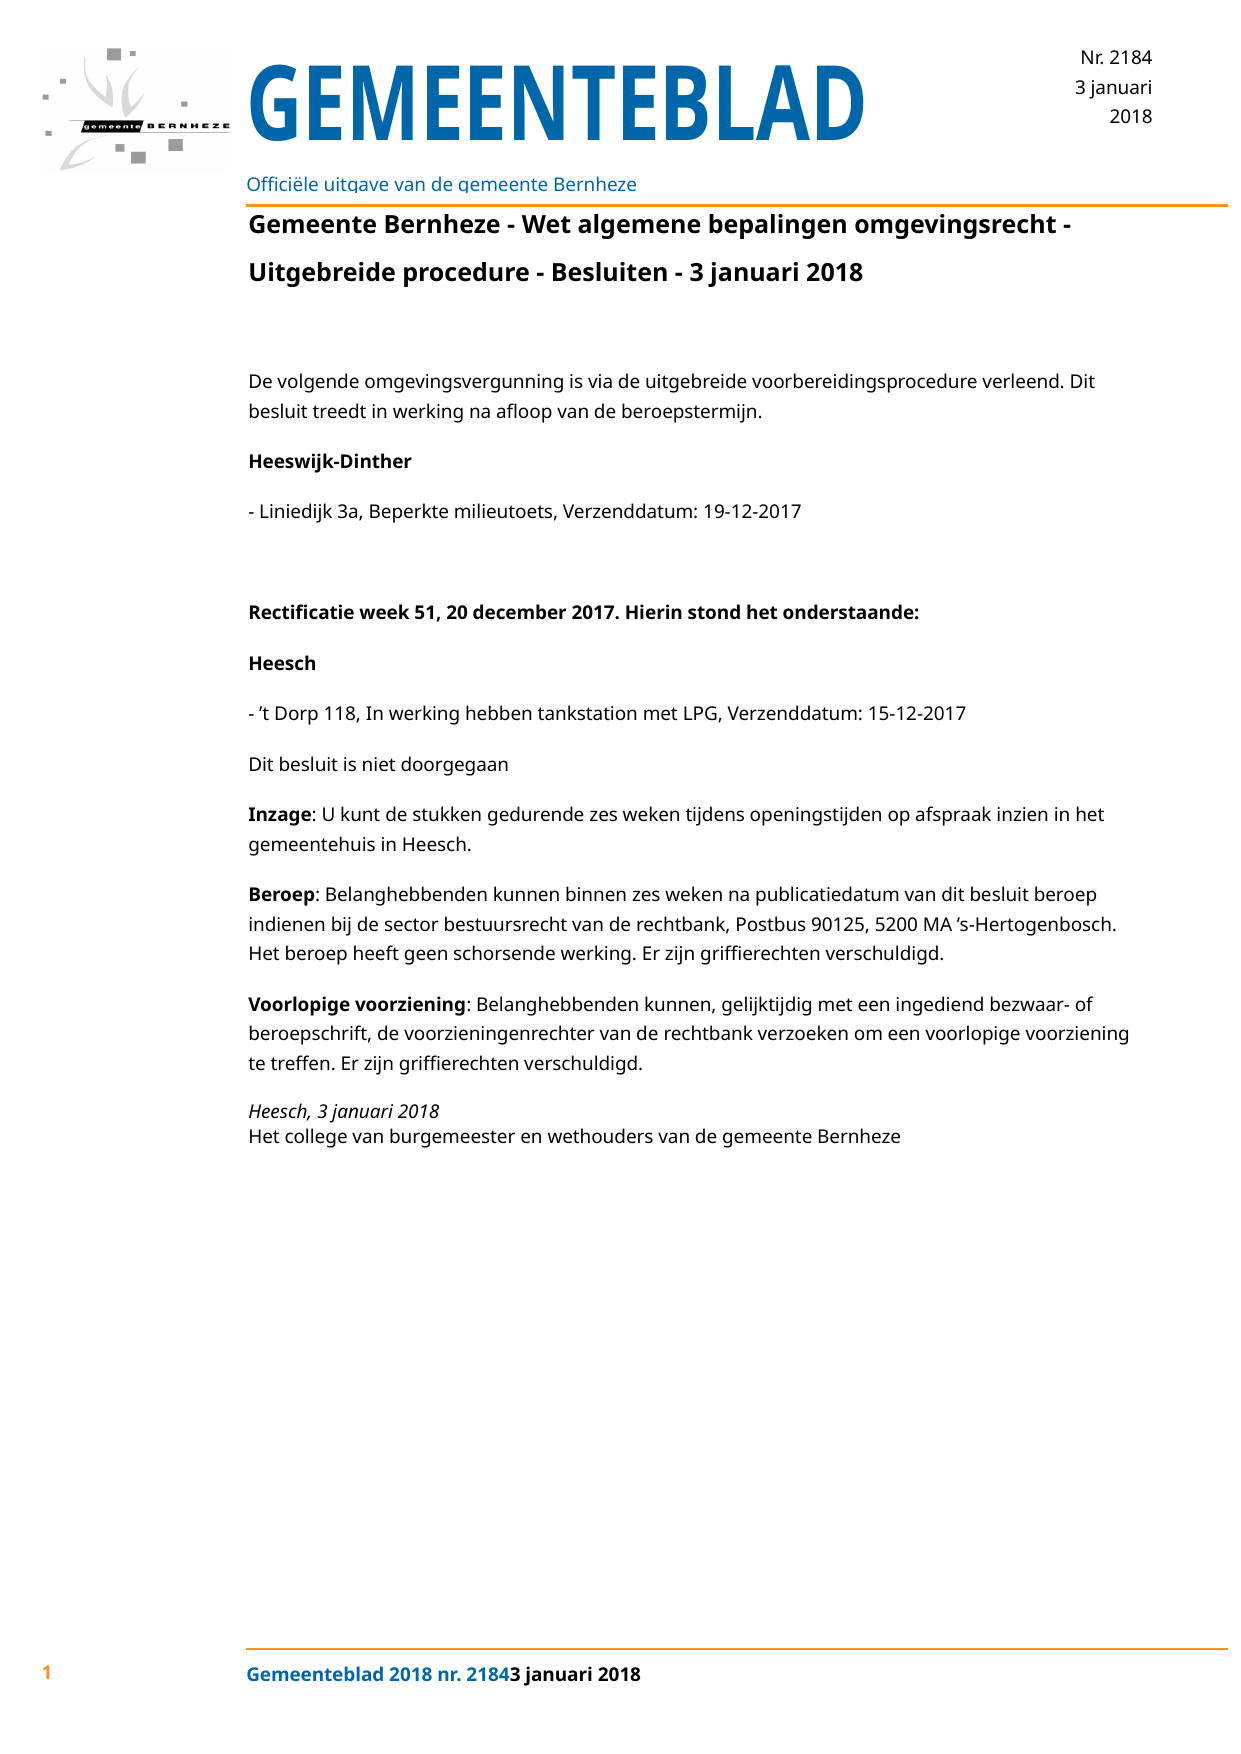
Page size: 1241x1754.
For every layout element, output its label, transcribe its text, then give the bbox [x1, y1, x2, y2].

text Rectificatie week 51, 20 december 2017. Hierin stond het onderstaande: [248, 599, 1152, 625]
text Heesch, 3 januari 2018 [248, 1098, 1152, 1123]
text De volgende omgevingsvergunning is via de uitgebreide voorbereidingsprocedure verleend. Dit besluit treedt in werking na afloop van de beroepstermijn. [248, 368, 1152, 424]
text Voorlopige voorziening: Belanghebbenden kunnen, gelijktijdig met een ingediend bezwaar- of beroepschrift, de voorzieningenrechter van de rechtbank verzoeken om een voorlopige voorziening te treffen. Er zijn griffierechten verschuldigd. [248, 991, 1152, 1076]
picture [41, 47, 231, 172]
text Dit besluit is niet doorgegaan [248, 751, 1152, 777]
text Het college van burgemeester en wethouders van de gemeente Bernheze [248, 1123, 1152, 1149]
text Heesch [248, 650, 1152, 676]
text - Liniedijk 3a, Beperkte milieutoets, Verzenddatum: 19-12-2017 [248, 499, 1152, 524]
text - ’t Dorp 118, In werking hebben tankstation met LPG, Verzenddatum: 15-12-2017 [248, 700, 1152, 726]
text Gemeente Bernheze - Wet algemene bepalingen omgevingsrecht - Uitgebreide procedure - Besluiten - 3 januari 2018 [248, 207, 1152, 288]
text Beroep: Belanghebbenden kunnen binnen zes weken na publicatiedatum van dit besluit beroep indienen bij de sector bestuursrecht van de rechtbank, Postbus 90125, 5200 MA ’s-Hertogenbosch. Het beroep heeft geen schorsende werking. Er zijn griffierechten verschuldigd. [248, 881, 1152, 966]
text Inzage: U kunt de stukken gedurende zes weken tijdens openingstijden op afspraak inzien in het gemeentehuis in Heesch. [248, 801, 1152, 857]
text Heeswijk-Dinther [248, 448, 1152, 474]
